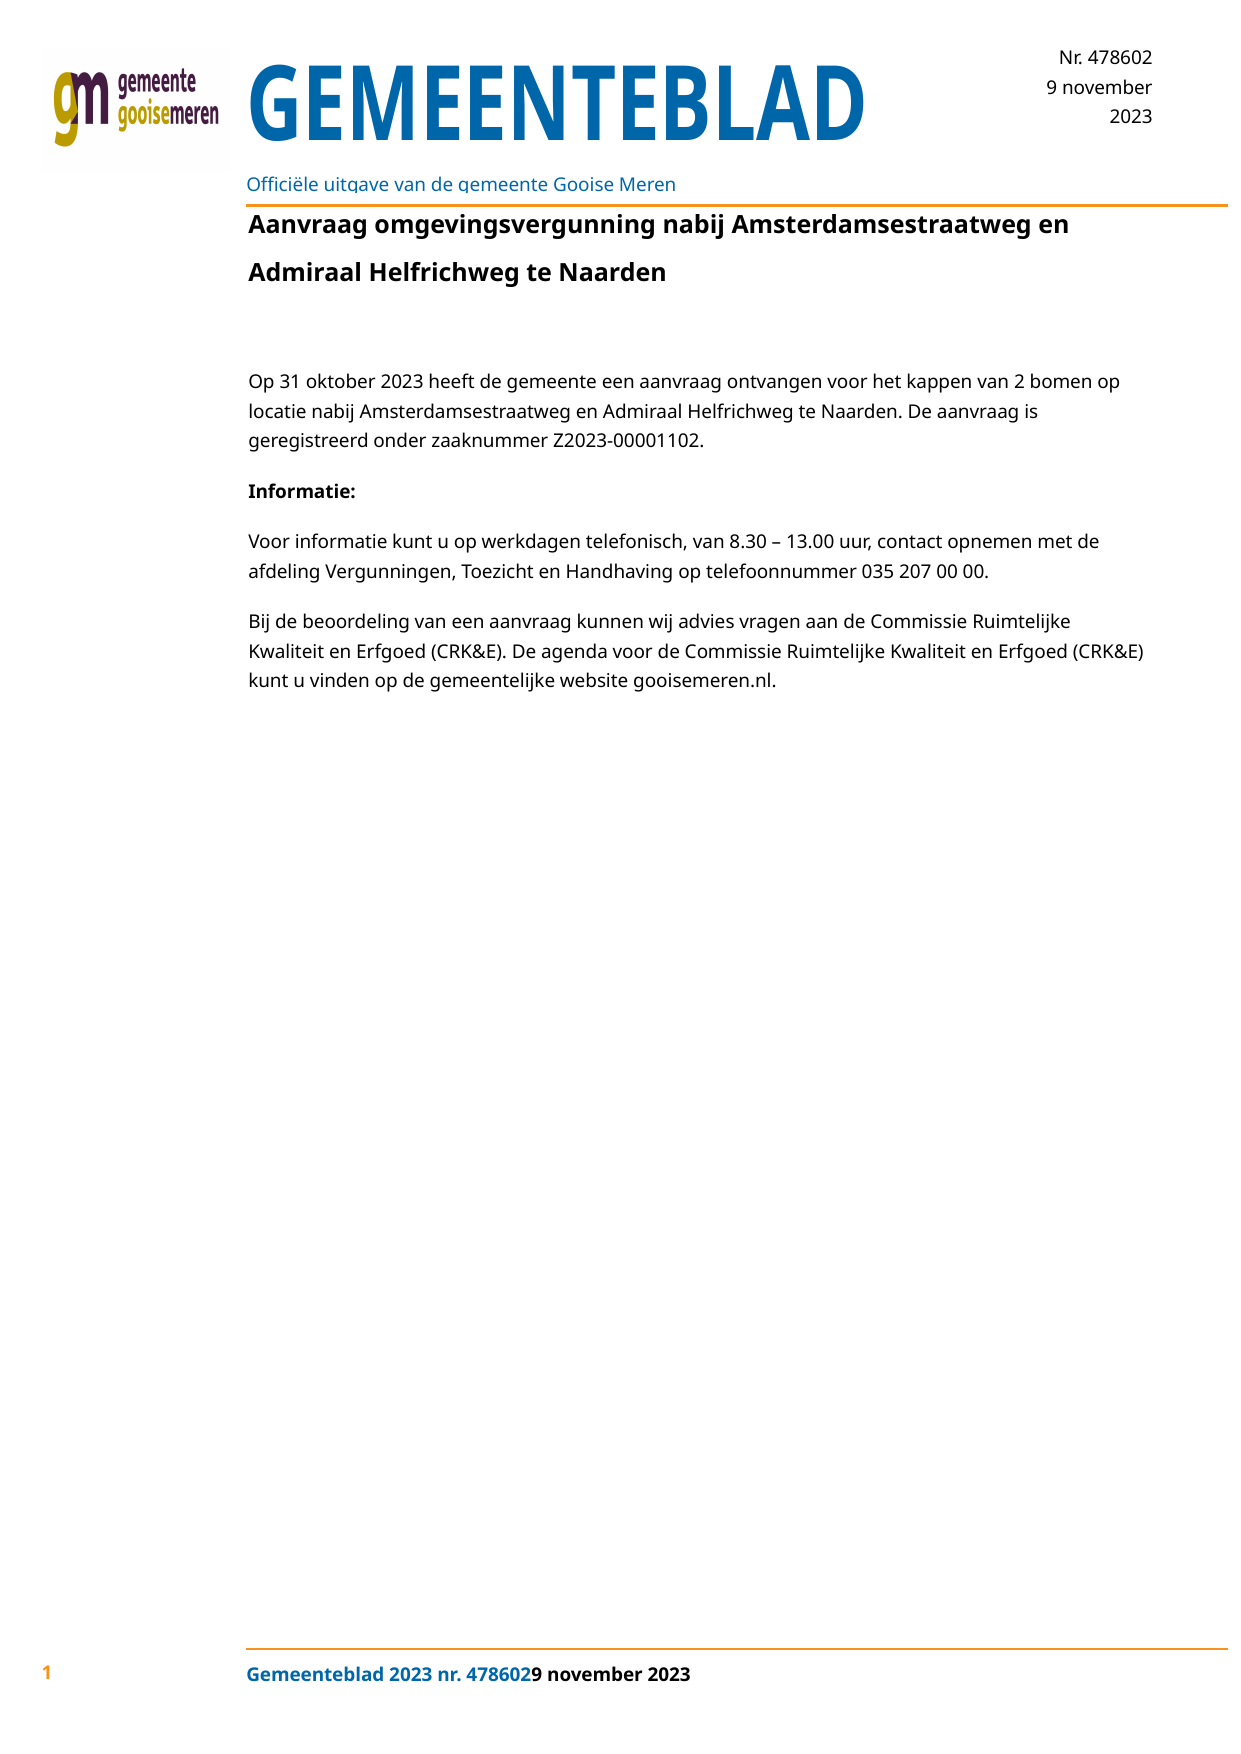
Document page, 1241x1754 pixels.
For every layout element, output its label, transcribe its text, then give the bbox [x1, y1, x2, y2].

text Informatie: [248, 478, 1152, 504]
text Op 31 oktober 2023 heeft de gemeente een aanvraag ontvangen voor het kappen van 2 bomen op locatie nabij Amsterdamsestraatweg en Admiraal Helfrichweg te Naarden. De aanvraag is geregistreerd onder zaaknummer Z2023-00001102. [248, 368, 1152, 453]
text Aanvraag omgevingsvergunning nabij Amsterdamsestraatweg en Admiraal Helfrichweg te Naarden [248, 207, 1152, 288]
text Bij de beoordeling van een aanvraag kunnen wij advies vragen aan de Commissie Ruimtelijke Kwaliteit en Erfgoed (CRK&E). De agenda voor de Commissie Ruimtelijke Kwaliteit en Erfgoed (CRK&E) kunt u vinden op de gemeentelijke website gooisemeren.nl. [248, 608, 1152, 693]
picture [41, 47, 231, 172]
text Voor informatie kunt u op werkdagen telefonisch, van 8.30 – 13.00 uur, contact opnemen met de afdeling Vergunningen, Toezicht en Handhaving op telefoonnummer 035 207 00 00. [248, 528, 1152, 584]
